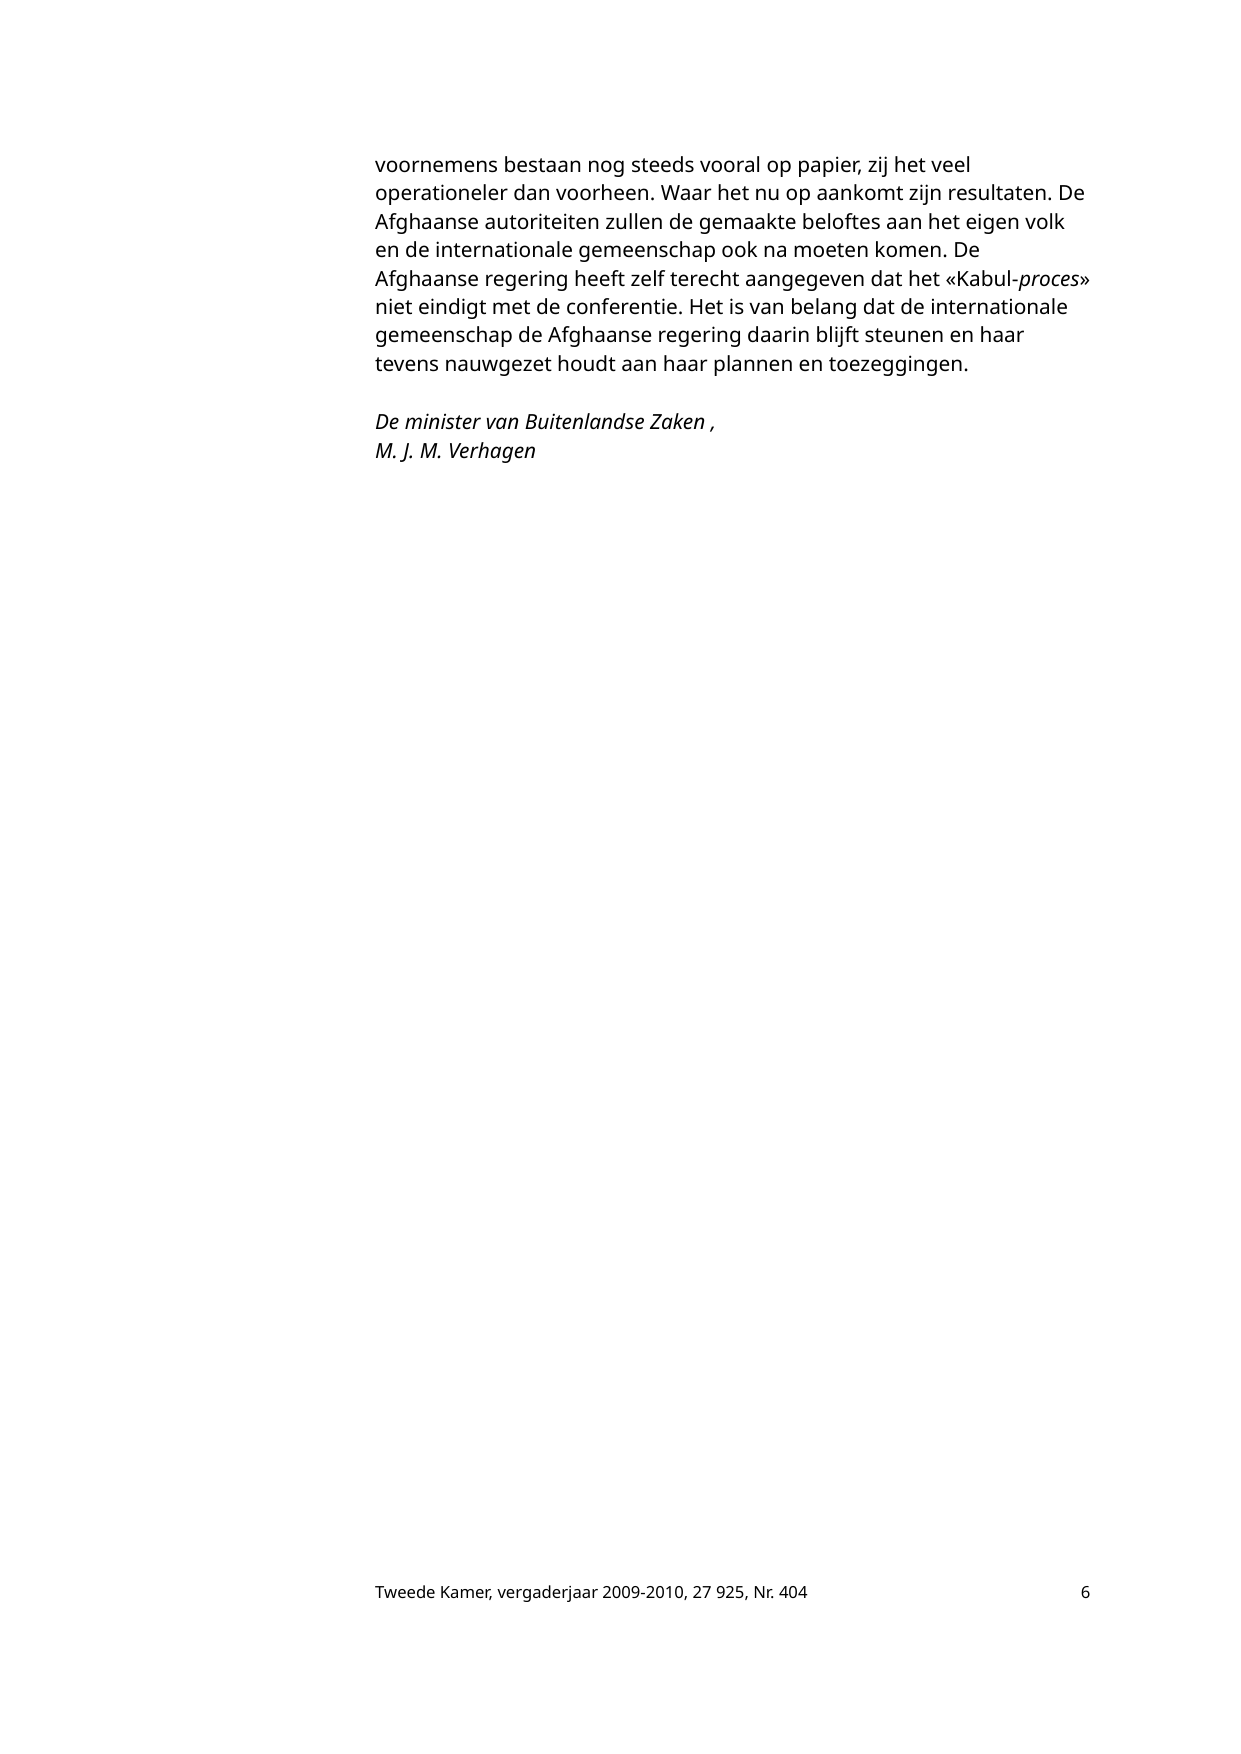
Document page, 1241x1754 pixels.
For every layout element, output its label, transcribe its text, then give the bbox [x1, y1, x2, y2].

text De minister van Buitenlandse Zaken , [375, 407, 1090, 436]
text M. J. M. Verhagen [375, 436, 1090, 464]
text voornemens bestaan nog steeds vooral op papier, zij het veel operationeler dan voorheen. Waar het nu op aankomt zijn resultaten. De Afghaanse autoriteiten zullen de gemaakte beloftes aan het eigen volk en de internationale gemeenschap ook na moeten komen. De Afghaanse regering heeft zelf terecht aangegeven dat het «Kabul-proces» niet eindigt met de conferentie. Het is van belang dat de internationale gemeenschap de Afghaanse regering daarin blijft steunen en haar tevens nauwgezet houdt aan haar plannen en toezeggingen. [375, 150, 1090, 377]
